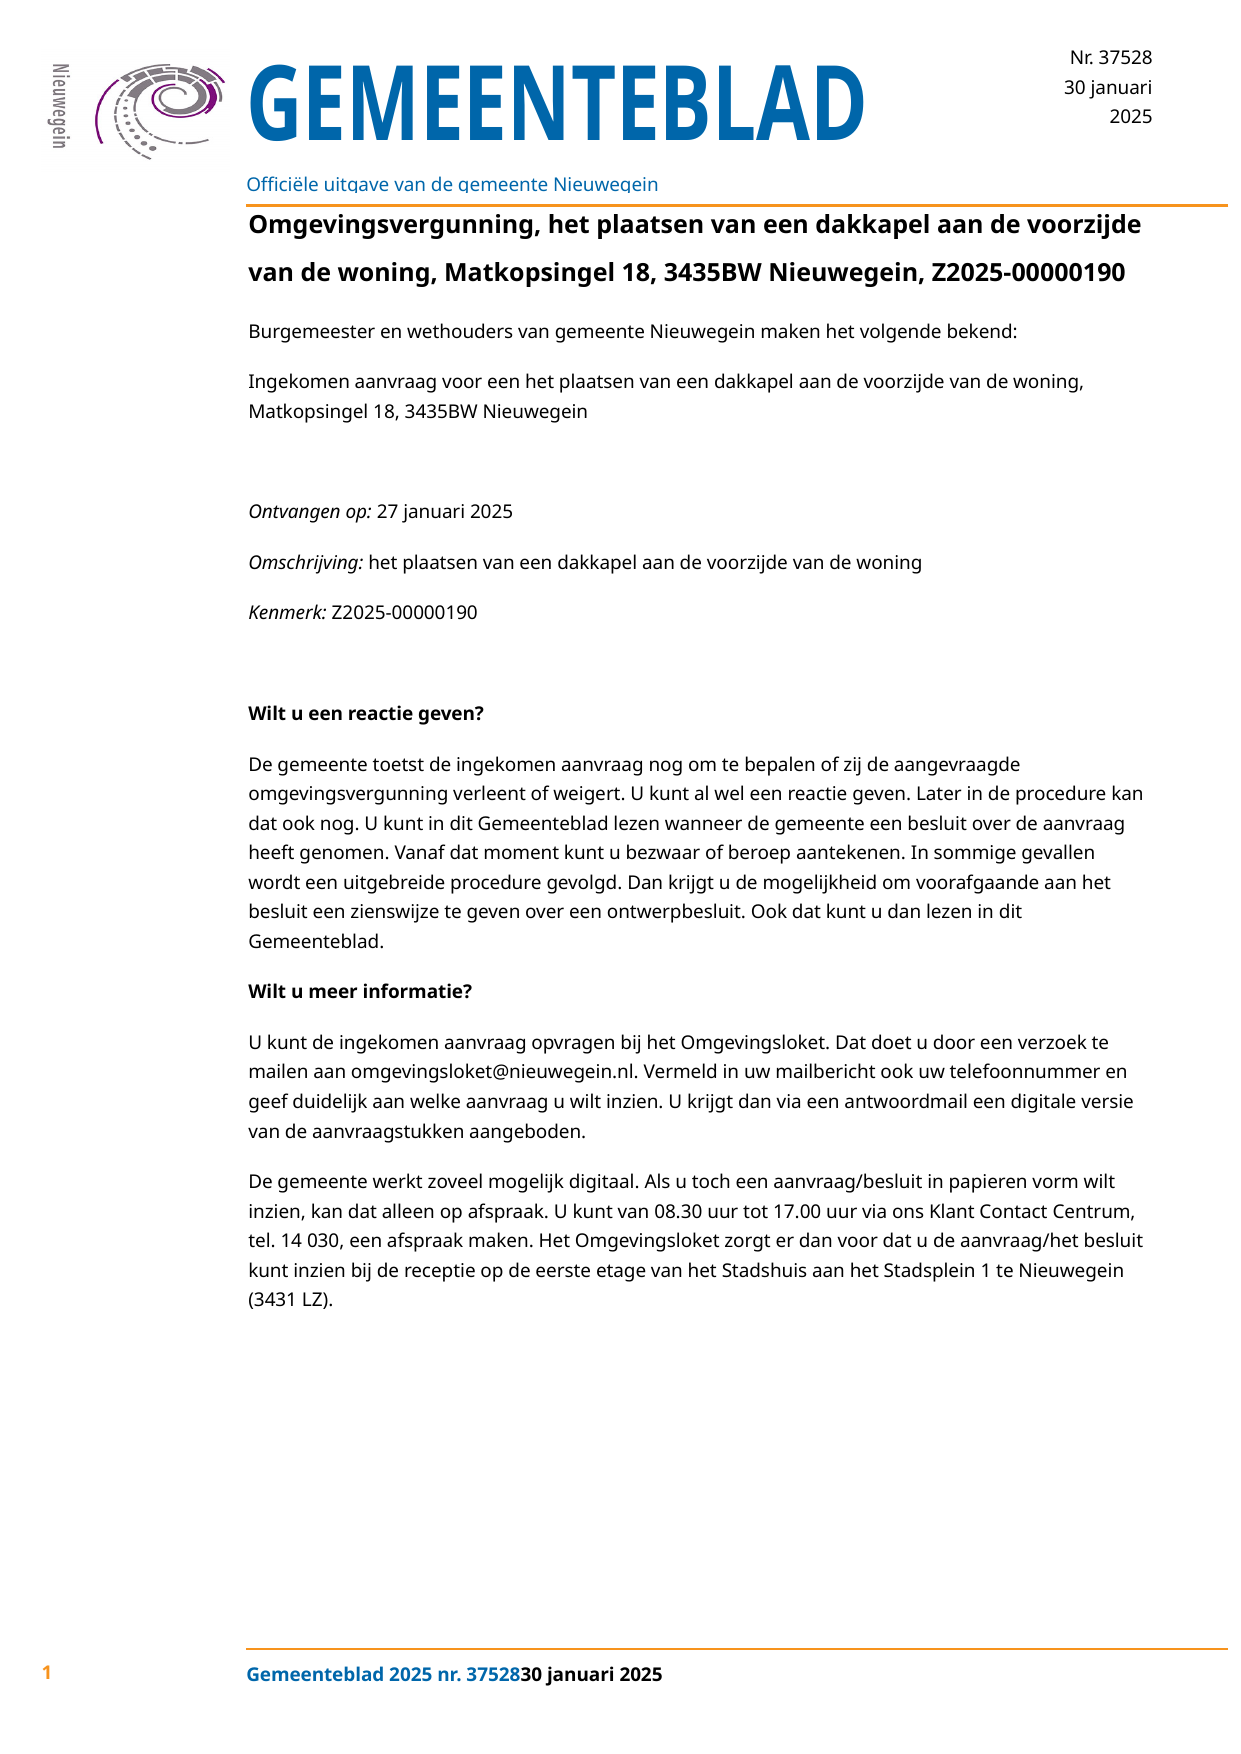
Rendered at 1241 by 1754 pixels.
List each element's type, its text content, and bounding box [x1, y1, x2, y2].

text Ontvangen op: 27 januari 2025 [248, 499, 1152, 524]
picture [41, 47, 231, 172]
text Burgemeester en wethouders van gemeente Nieuwegein maken het volgende bekend: [248, 318, 1152, 344]
text De gemeente werkt zoveel mogelijk digitaal. Als u toch een aanvraag/besluit in papieren vorm wilt inzien, kan dat alleen op afspraak. U kunt van 08.30 uur tot 17.00 uur via ons Klant Contact Centrum, tel. 14 030, een afspraak maken. Het Omgevingsloket zorgt er dan voor dat u de aanvraag/het besluit kunt inzien bij de receptie op de eerste etage van het Stadshuis aan het Stadsplein 1 te Nieuwegein (3431 LZ). [248, 1168, 1152, 1312]
text Omschrijving: het plaatsen van een dakkapel aan de voorzijde van de woning [248, 549, 1152, 575]
text Ingekomen aanvraag voor een het plaatsen van een dakkapel aan de voorzijde van de woning, Matkopsingel 18, 3435BW Nieuwegein [248, 368, 1152, 424]
text Wilt u meer informatie? [248, 979, 1152, 1004]
text U kunt de ingekomen aanvraag opvragen bij het Omgevingsloket. Dat doet u door een verzoek te mailen aan omgevingsloket@nieuwegein.nl. Vermeld in uw mailbericht ook uw telefoonnummer en geef duidelijk aan welke aanvraag u wilt inzien. U krijgt dan via een antwoordmail een digitale versie van de aanvraagstukken aangeboden. [248, 1029, 1152, 1144]
text Omgevingsvergunning, het plaatsen van een dakkapel aan de voorzijde van de woning, Matkopsingel 18, 3435BW Nieuwegein, Z2025-00000190 [248, 207, 1152, 288]
text De gemeente toetst de ingekomen aanvraag nog om te bepalen of zij de aangevraagde omgevingsvergunning verleent of weigert. U kunt al wel een reactie geven. Later in de procedure kan dat ook nog. U kunt in dit Gemeenteblad lezen wanneer de gemeente een besluit over de aanvraag heeft genomen. Vanaf dat moment kunt u bezwaar of beroep aantekenen. In sommige gevallen wordt een uitgebreide procedure gevolgd. Dan krijgt u de mogelijkheid om voorafgaande aan het besluit een zienswijze te geven over een ontwerpbesluit. Ook dat kunt u dan lezen in dit Gemeenteblad. [248, 751, 1152, 954]
text Wilt u een reactie geven? [248, 700, 1152, 726]
text Kenmerk: Z2025-00000190 [248, 599, 1152, 625]
